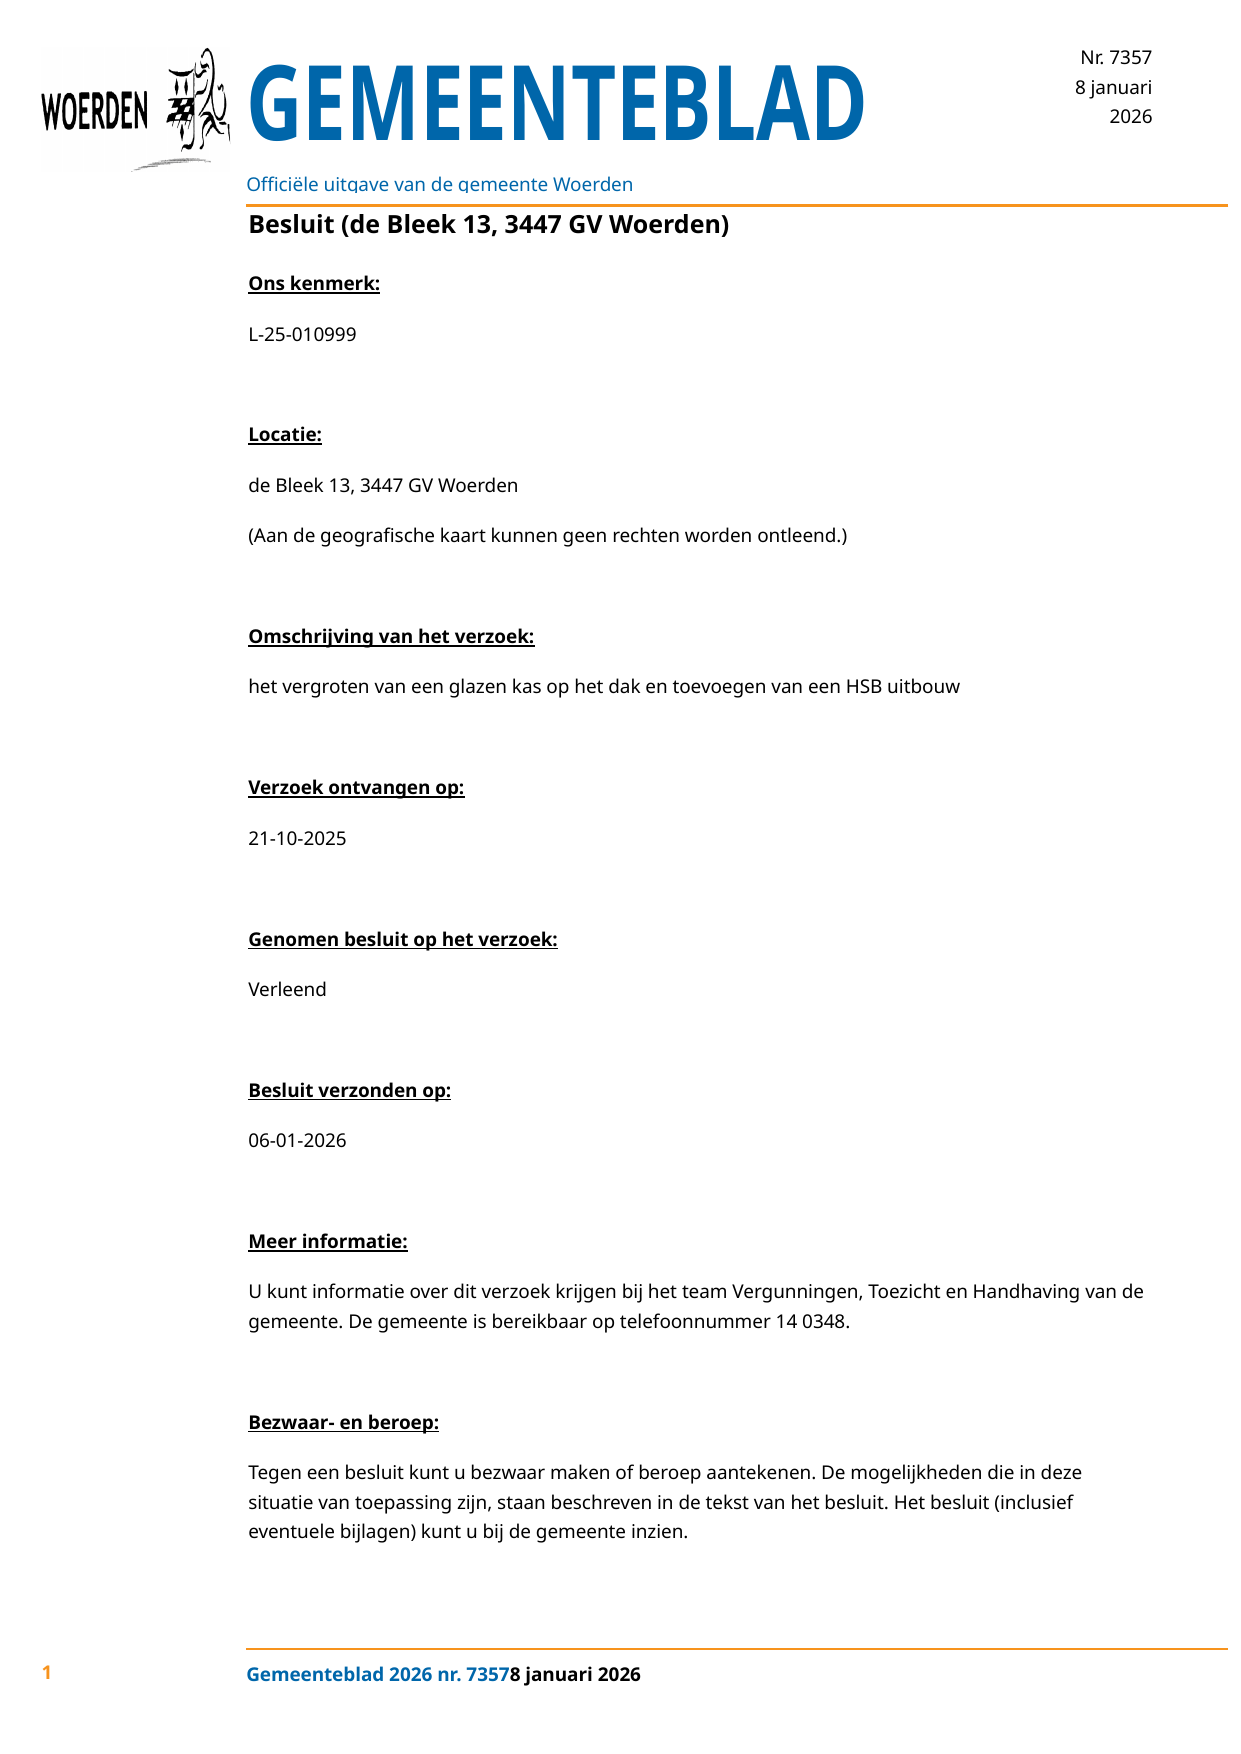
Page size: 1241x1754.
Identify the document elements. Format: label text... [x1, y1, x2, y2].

text 06-01-2026 [248, 1127, 1152, 1153]
text Genomen besluit op het verzoek: [248, 926, 1152, 951]
text 21-10-2025 [248, 825, 1152, 851]
text Verleend [248, 976, 1152, 1002]
text Tegen een besluit kunt u bezwaar maken of beroep aantekenen. De mogelijkheden die in deze situatie van toepassing zijn, staan beschreven in de tekst van het besluit. Het besluit (inclusief eventuele bijlagen) kunt u bij de gemeente inzien. [248, 1459, 1152, 1544]
text U kunt informatie over dit verzoek krijgen bij het team Vergunningen, Toezicht en Handhaving van de gemeente. De gemeente is bereikbaar op telefoonnummer 14 0348. [248, 1279, 1152, 1334]
text Locatie: [248, 422, 1152, 447]
text Besluit verzonden op: [248, 1077, 1152, 1103]
text Meer informatie: [248, 1228, 1152, 1254]
text Besluit (de Bleek 13, 3447 GV Woerden) [248, 207, 1152, 241]
text L-25-010999 [248, 321, 1152, 346]
text het vergroten van een glazen kas op het dak en toevoegen van een HSB uitbouw [248, 674, 1152, 699]
text Omschrijving van het verzoek: [248, 623, 1152, 649]
text Verzoek ontvangen op: [248, 774, 1152, 800]
text Ons kenmerk: [248, 270, 1152, 296]
text de Bleek 13, 3447 GV Woerden [248, 472, 1152, 498]
text (Aan de geografische kaart kunnen geen rechten worden ontleend.) [248, 522, 1152, 548]
text Bezwaar- en beroep: [248, 1409, 1152, 1435]
picture [41, 47, 231, 172]
